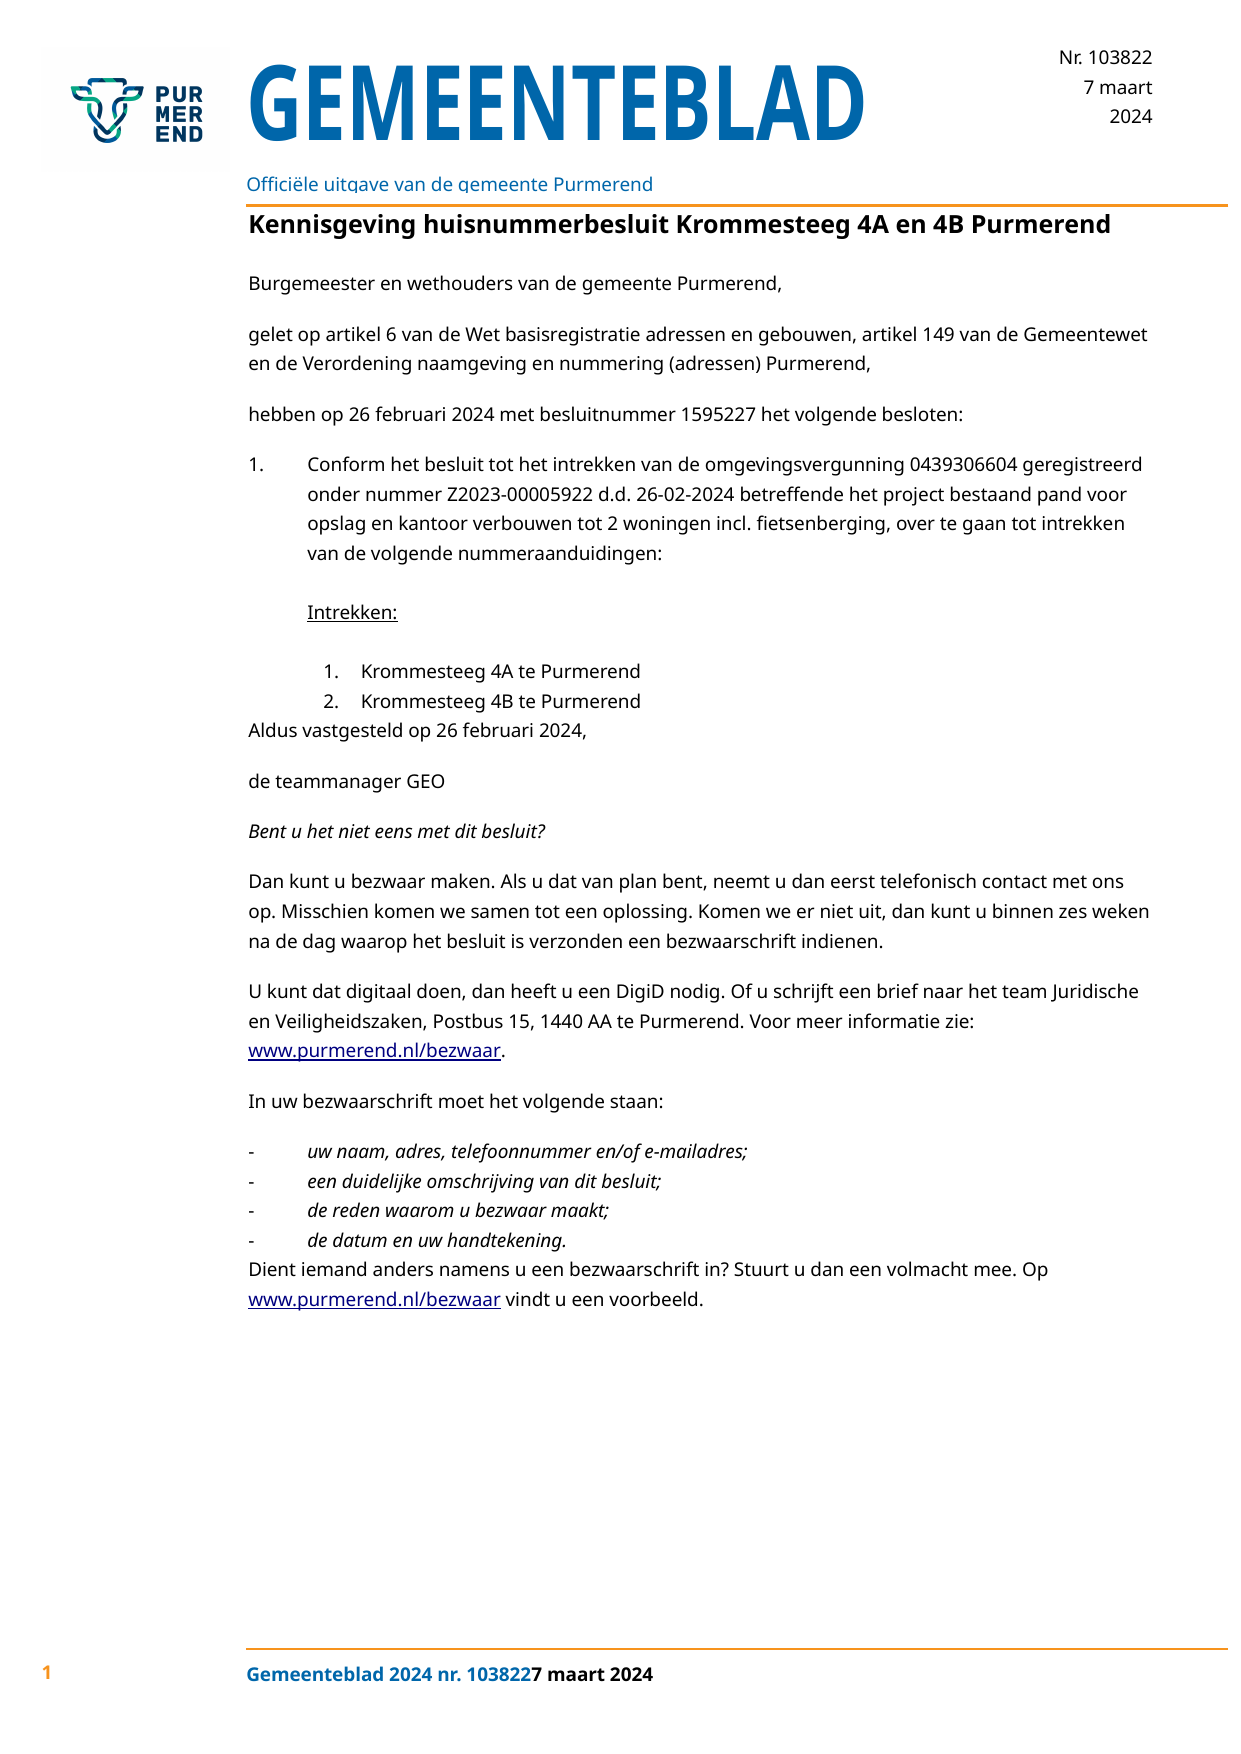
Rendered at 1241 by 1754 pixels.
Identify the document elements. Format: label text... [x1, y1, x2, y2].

picture [41, 47, 231, 172]
text Aldus vastgesteld op 26 februari 2024, [248, 717, 1152, 743]
text de teammanager GEO [248, 768, 1152, 793]
text Kennisgeving huisnummerbesluit Krommesteeg 4A en 4B Purmerend [248, 207, 1152, 241]
list uw naam, adres, telefoonnummer en/of e-mailadres; [248, 1138, 1152, 1164]
list Intrekken: [248, 599, 1152, 625]
list Krommesteeg 4B te Purmerend [323, 688, 1152, 713]
list de datum en uw handtekening. [248, 1227, 1152, 1253]
text hebben op 26 februari 2024 met besluitnummer 1595227 het volgende besloten: [248, 401, 1152, 426]
text In uw bezwaarschrift moet het volgende staan: [248, 1088, 1152, 1113]
list Krommesteeg 4A te Purmerend [323, 658, 1152, 684]
text Burgemeester en wethouders van de gemeente Purmerend, [248, 270, 1152, 296]
text gelet op artikel 6 van de Wet basisregistratie adressen en gebouwen, artikel 149 van de Gemeentewet en de Verordening naamgeving en nummering (adressen) Purmerend, [248, 321, 1152, 376]
text Dan kunt u bezwaar maken. Als u dat van plan bent, neemt u dan eerst telefonisch contact met ons op. Misschien komen we samen tot een oplossing. Komen we er niet uit, dan kunt u binnen zes weken na de dag waarop het besluit is verzonden een bezwaarschrift indienen. [248, 869, 1152, 953]
text Bent u het niet eens met dit besluit? [248, 818, 1152, 844]
list een duidelijke omschrijving van dit besluit; [248, 1168, 1152, 1193]
list Conform het besluit tot het intrekken van de omgevingsvergunning 0439306604 geregistreerd onder nummer Z2023-00005922 d.d. 26-02-2024 betreffende het project bestaand pand voor opslag en kantoor verbouwen tot 2 woningen incl. fietsenberging, over te gaan tot intrekken van de volgende nummeraanduidingen: [248, 451, 1152, 566]
text U kunt dat digitaal doen, dan heeft u een DigiD nodig. Of u schrijft een brief naar het team Juridische en Veiligheidszaken, Postbus 15, 1440 AA te Purmerend. Voor meer informatie zie: www.purmerend.nl/bezwaar. [248, 978, 1152, 1063]
list de reden waarom u bezwaar maakt; [248, 1197, 1152, 1223]
text Dient iemand anders namens u een bezwaarschrift in? Stuurt u dan een volmacht mee. Op www.purmerend.nl/bezwaar vindt u een voorbeeld. [248, 1257, 1152, 1312]
